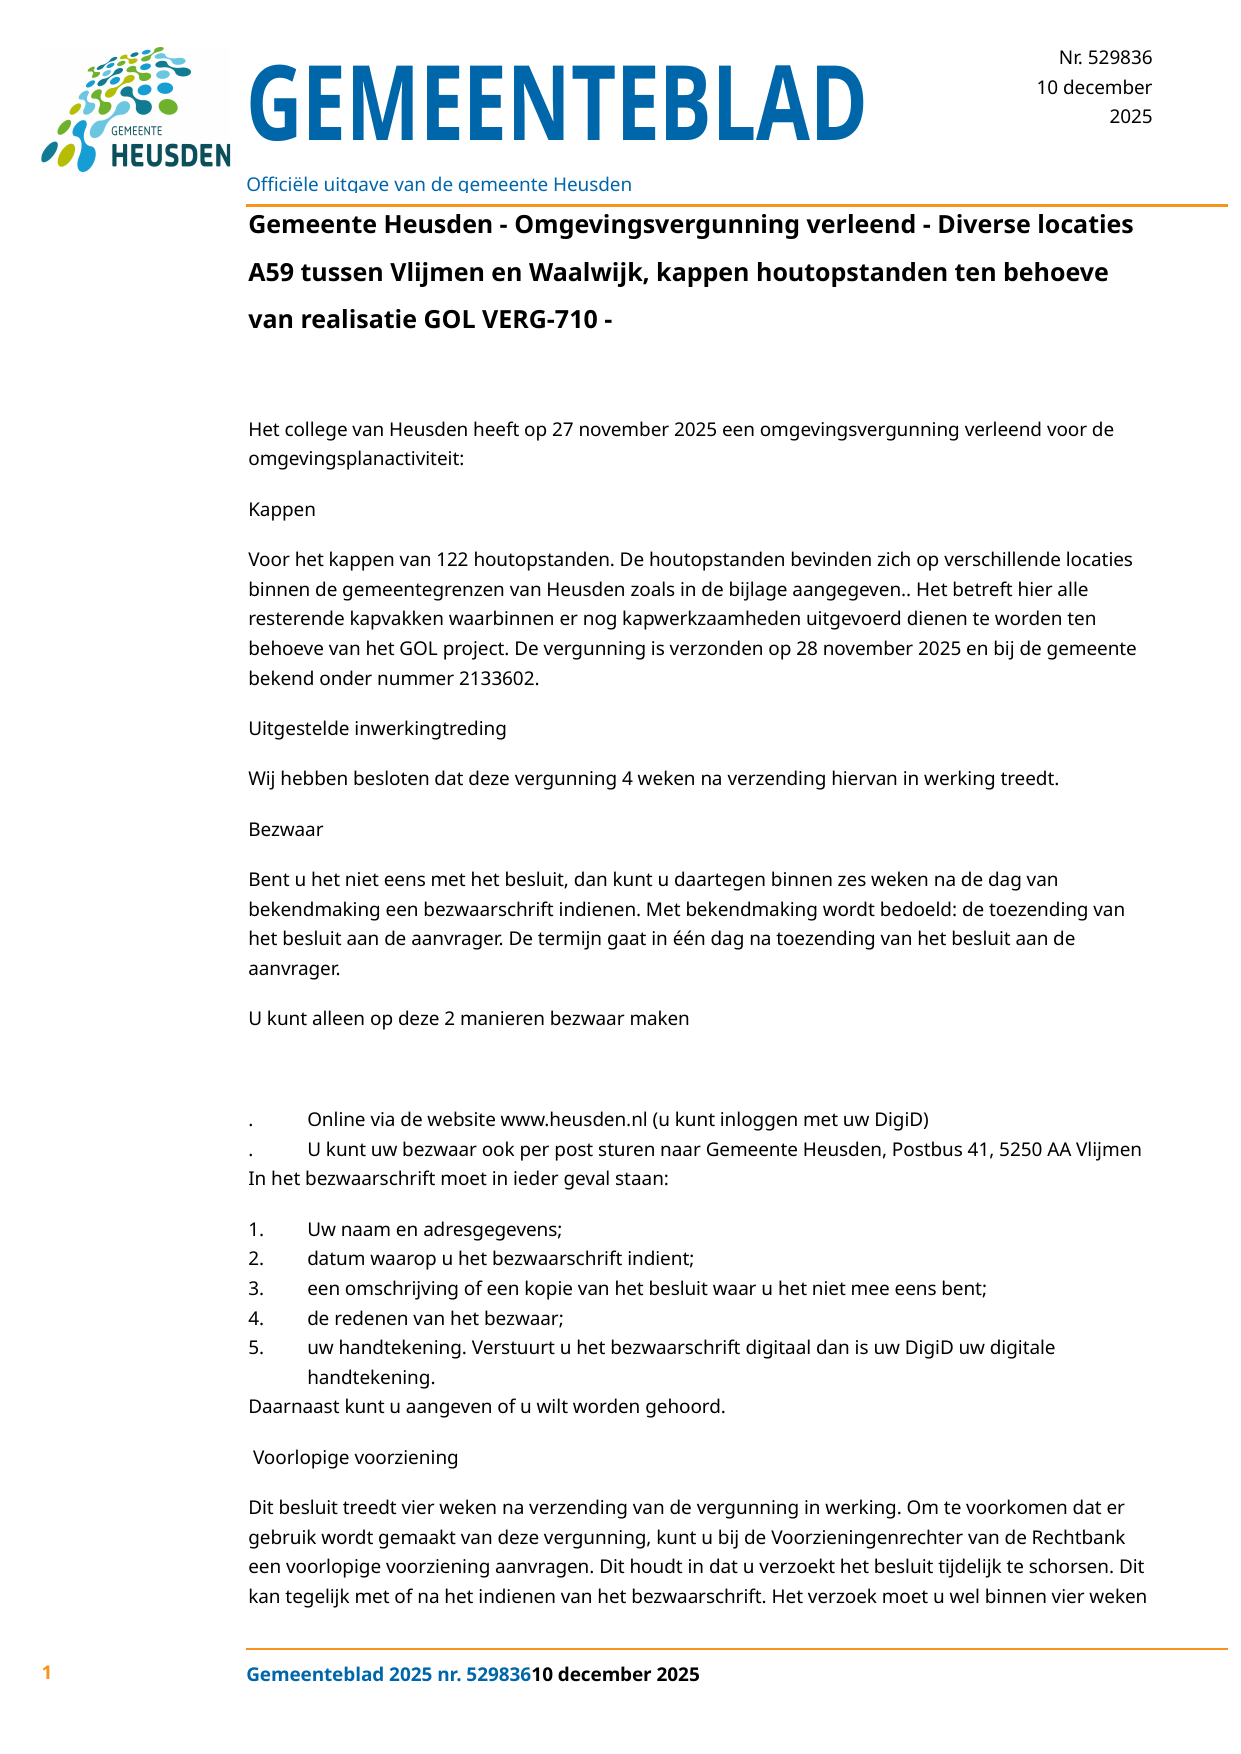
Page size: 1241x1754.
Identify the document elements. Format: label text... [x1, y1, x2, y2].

text Bezwaar [248, 816, 1152, 842]
list uw handtekening. Verstuurt u het bezwaarschrift digitaal dan is uw DigiD uw digitale handtekening. [248, 1334, 1152, 1389]
text Kappen [248, 496, 1152, 522]
list Online via de website www.heusden.nl (u kunt inloggen met uw DigiD) [248, 1106, 1152, 1132]
list Uw naam en adresgegevens; [248, 1216, 1152, 1242]
text Het college van Heusden heeft op 27 november 2025 een omgevingsvergunning verleend voor de omgevingsplanactiviteit: [248, 416, 1152, 471]
text Dit besluit treedt vier weken na verzending van de vergunning in werking. Om te voorkomen dat er gebruik wordt gemaakt van deze vergunning, kunt u bij de Voorzieningenrechter van de Rechtbank een voorlopige voorziening aanvragen. Dit houdt in dat u verzoekt het besluit tijdelijk te schorsen. Dit kan tegelijk met of na het indienen van het bezwaarschrift. Het verzoek moet u wel binnen vier weken [248, 1494, 1152, 1609]
text Voor het kappen van 122 houtopstanden. De houtopstanden bevinden zich op verschillende locaties binnen de gemeentegrenzen van Heusden zoals in de bijlage aangegeven.. Het betreft hier alle resterende kapvakken waarbinnen er nog kapwerkzaamheden uitgevoerd dienen te worden ten behoeve van het GOL project. De vergunning is verzonden op 28 november 2025 en bij de gemeente bekend onder nummer 2133602. [248, 546, 1152, 690]
list een omschrijving of een kopie van het besluit waar u het niet mee eens bent; [248, 1275, 1152, 1301]
text Voorlopige voorziening [248, 1444, 1152, 1469]
text Bent u het niet eens met het besluit, dan kunt u daartegen binnen zes weken na de dag van bekendmaking een bezwaarschrift indienen. Met bekendmaking wordt bedoeld: de toezending van het besluit aan de aanvrager. De termijn gaat in één dag na toezending van het besluit aan de aanvrager. [248, 866, 1152, 981]
list de redenen van het bezwaar; [248, 1305, 1152, 1330]
text Wij hebben besloten dat deze vergunning 4 weken na verzending hiervan in werking treedt. [248, 766, 1152, 791]
text In het bezwaarschrift moet in ieder geval staan: [248, 1166, 1152, 1191]
picture [41, 47, 231, 172]
list U kunt uw bezwaar ook per post sturen naar Gemeente Heusden, Postbus 41, 5250 AA Vlijmen [248, 1136, 1152, 1162]
text Gemeente Heusden - Omgevingsvergunning verleend - Diverse locaties A59 tussen Vlijmen en Waalwijk, kappen houtopstanden ten behoeve van realisatie GOL VERG-710 - [248, 207, 1152, 336]
list datum waarop u het bezwaarschrift indient; [248, 1246, 1152, 1271]
text U kunt alleen op deze 2 manieren bezwaar maken [248, 1006, 1152, 1031]
text Daarnaast kunt u aangeven of u wilt worden gehoord. [248, 1393, 1152, 1419]
text Uitgestelde inwerkingtreding [248, 715, 1152, 741]
